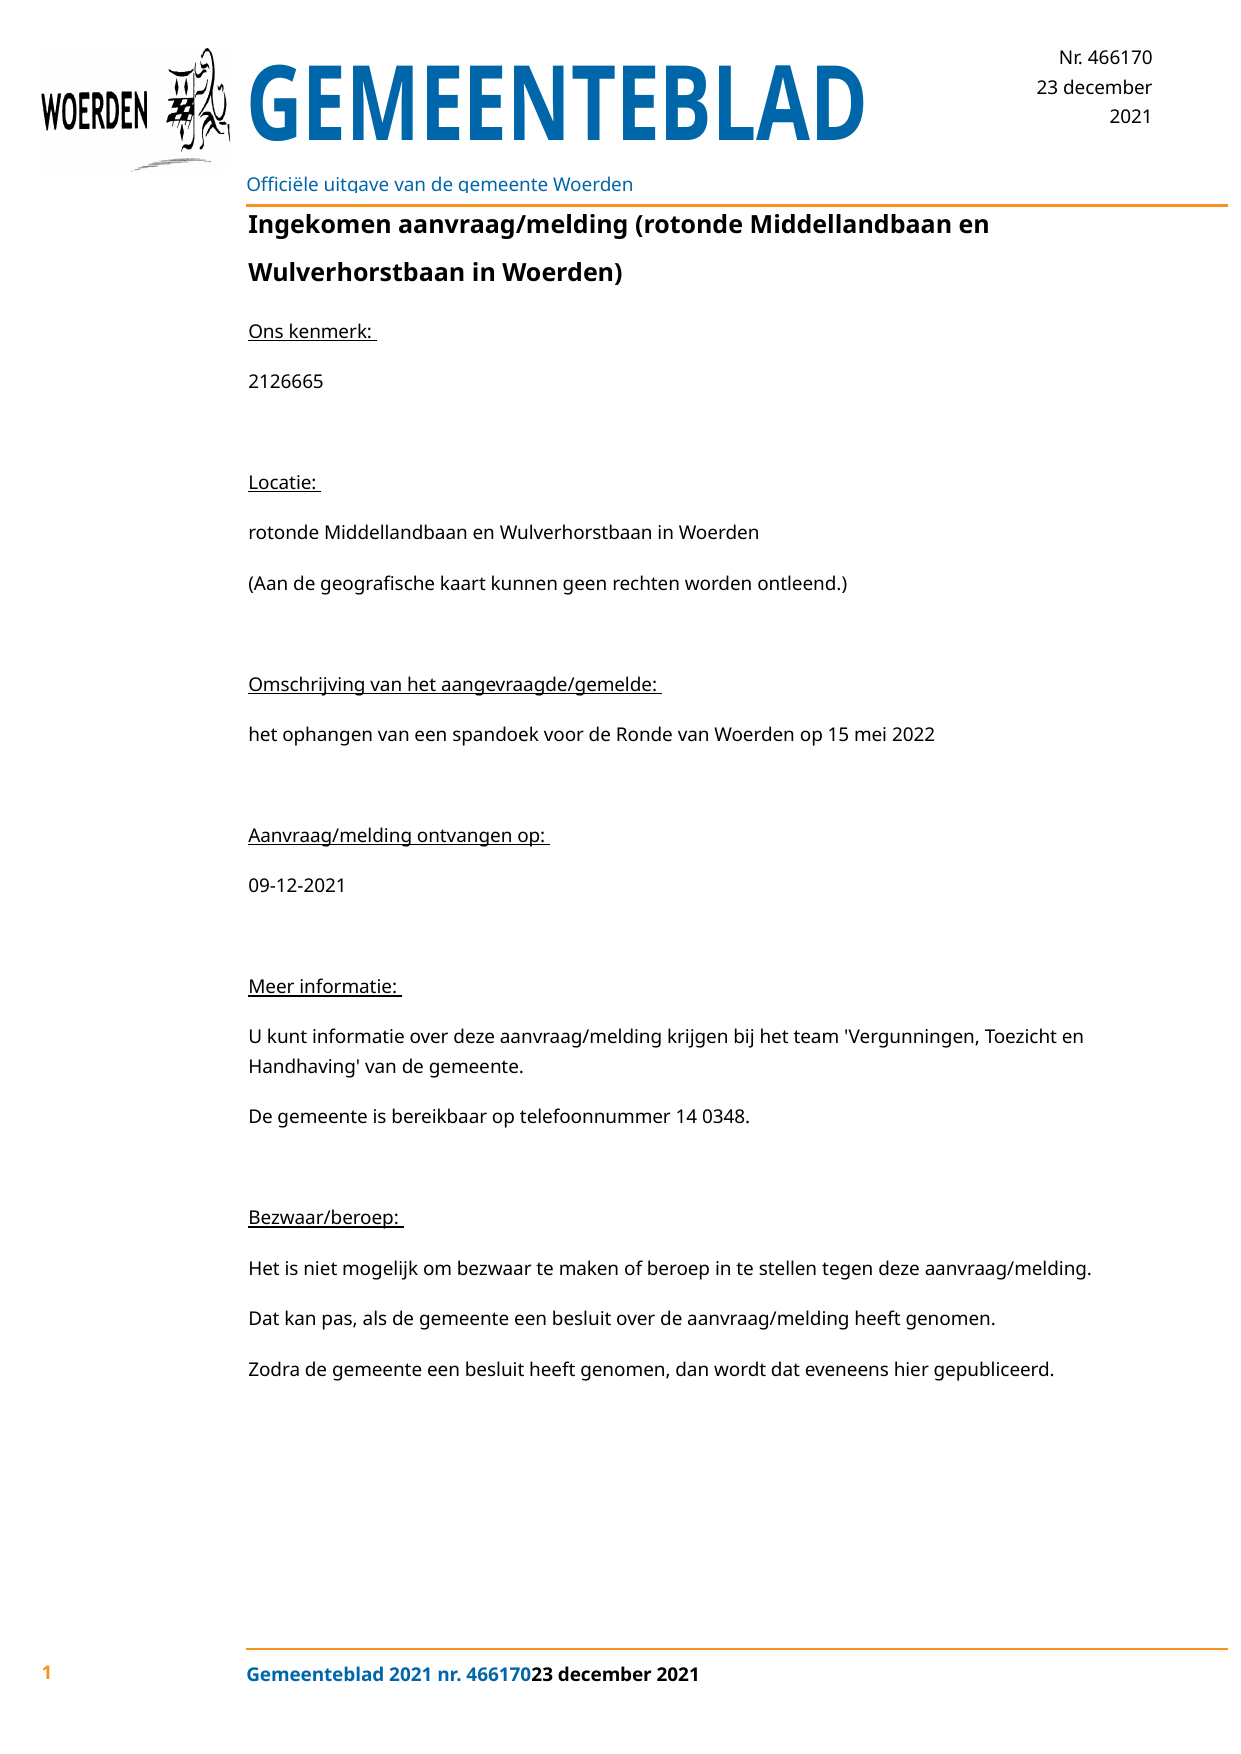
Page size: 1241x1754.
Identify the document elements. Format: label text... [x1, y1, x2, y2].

text 09-12-2021 [248, 872, 1152, 898]
text Het is niet mogelijk om bezwaar te maken of beroep in te stellen tegen deze aanvraag/melding. [248, 1255, 1152, 1281]
text het ophangen van een spandoek voor de Ronde van Woerden op 15 mei 2022 [248, 721, 1152, 747]
text Ons kenmerk: [248, 318, 1152, 344]
text Dat kan pas, als de gemeente een besluit over de aanvraag/melding heeft genomen. [248, 1305, 1152, 1331]
text Aanvraag/melding ontvangen op: [248, 822, 1152, 848]
text Zodra de gemeente een besluit heeft genomen, dan wordt dat eveneens hier gepubliceerd. [248, 1356, 1152, 1382]
text U kunt informatie over deze aanvraag/melding krijgen bij het team 'Vergunningen, Toezicht en Handhaving' van de gemeente. [248, 1024, 1152, 1079]
picture [41, 47, 231, 172]
text De gemeente is bereikbaar op telefoonnummer 14 0348. [248, 1104, 1152, 1129]
text Bezwaar/beroep: [248, 1204, 1152, 1230]
text Locatie: [248, 469, 1152, 495]
text (Aan de geografische kaart kunnen geen rechten worden ontleend.) [248, 570, 1152, 596]
text Meer informatie: [248, 973, 1152, 999]
text Ingekomen aanvraag/melding (rotonde Middellandbaan en Wulverhorstbaan in Woerden) [248, 207, 1152, 288]
text Omschrijving van het aangevraagde/gemelde: [248, 671, 1152, 697]
text rotonde Middellandbaan en Wulverhorstbaan in Woerden [248, 519, 1152, 545]
text 2126665 [248, 368, 1152, 394]
